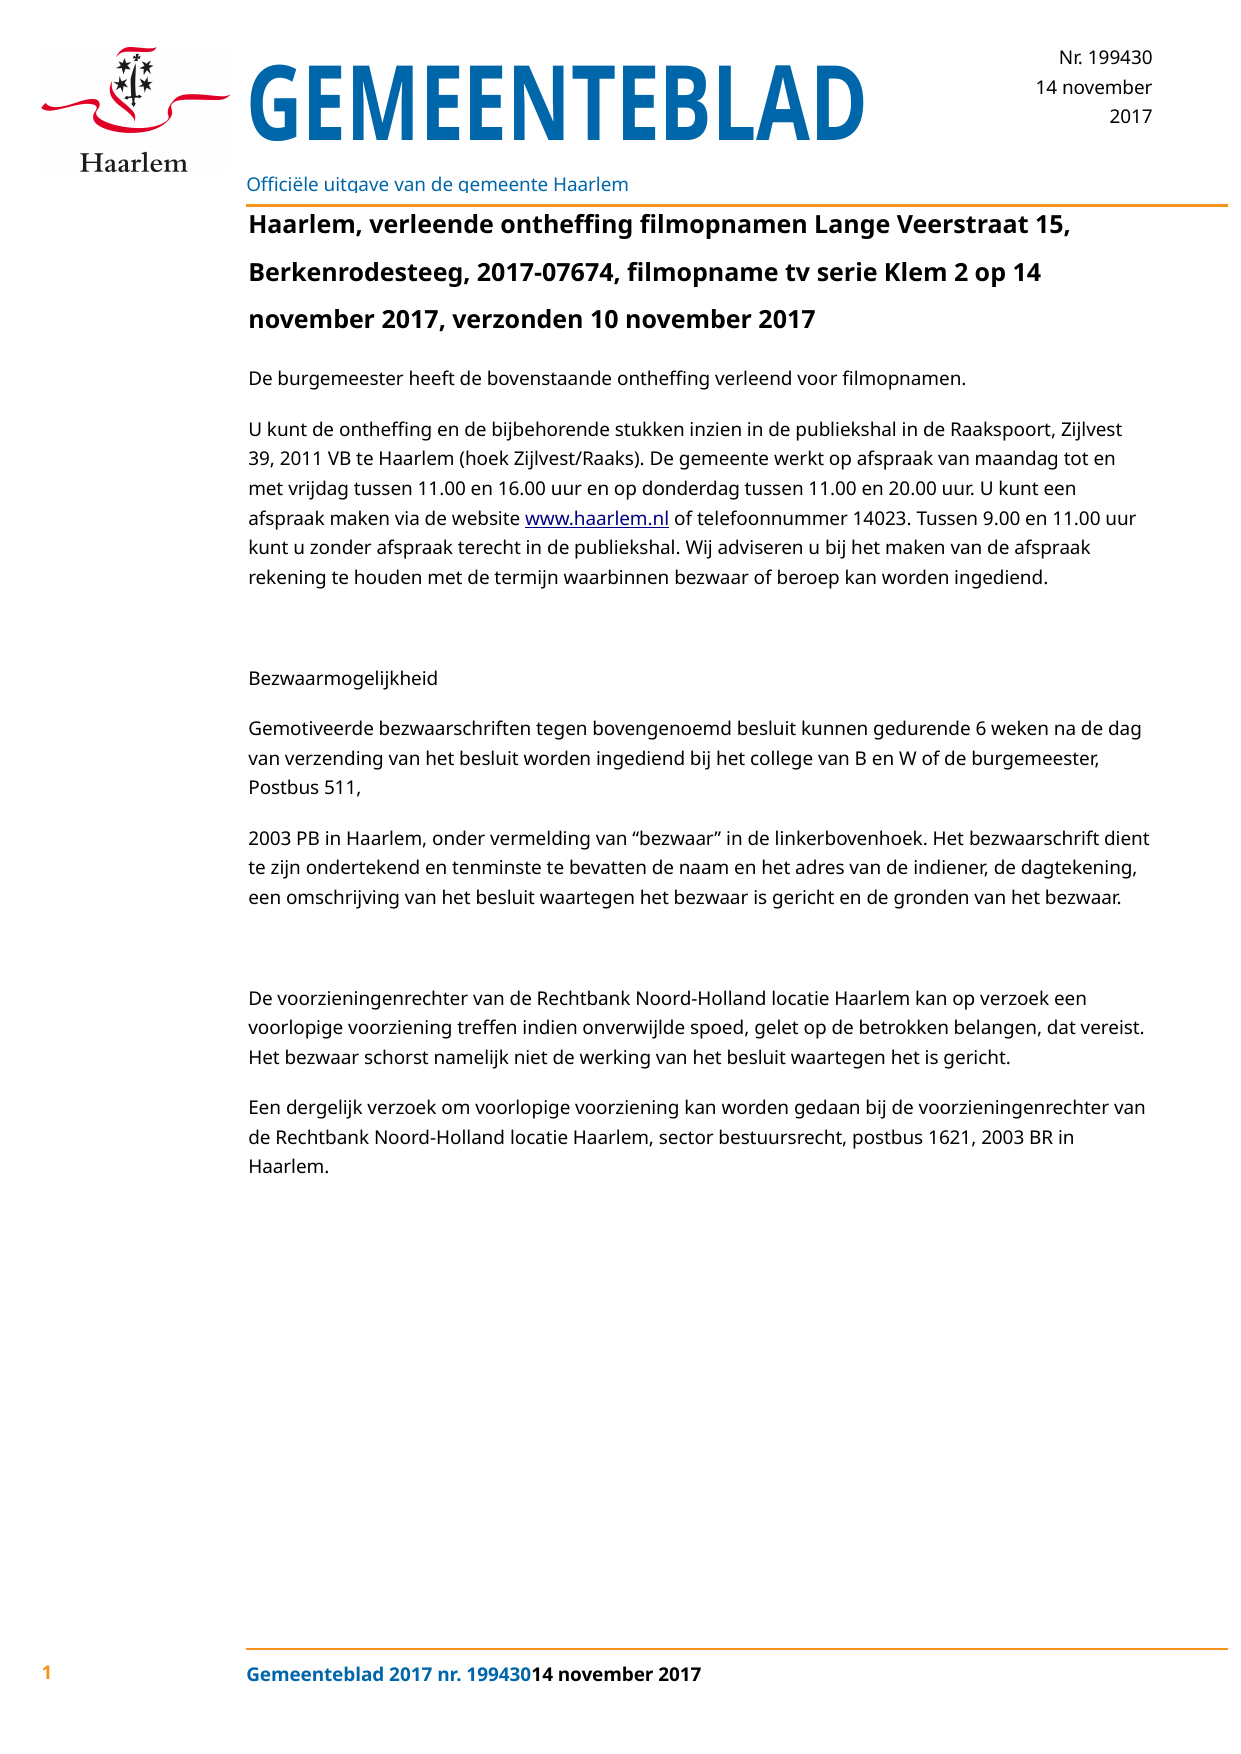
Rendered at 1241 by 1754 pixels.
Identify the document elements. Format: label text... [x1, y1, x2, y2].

text De burgemeester heeft de bovenstaande ontheffing verleend voor filmopnamen. [248, 366, 1152, 391]
text De voorzieningenrechter van de Rechtbank Noord-Holland locatie Haarlem kan op verzoek een voorlopige voorziening treffen indien onverwijlde spoed, gelet op de betrokken belangen, dat vereist. Het bezwaar schorst namelijk niet de werking van het besluit waartegen het is gericht. [248, 985, 1152, 1069]
text 2003 PB in Haarlem, onder vermelding van “bezwaar” in de linkerbovenhoek. Het bezwaarschrift dient te zijn ondertekend en tenminste te bevatten de naam en het adres van de indiener, de dagtekening, een omschrijving van het besluit waartegen het bezwaar is gericht en de gronden van het bezwaar. [248, 825, 1152, 909]
text Haarlem, verleende ontheffing filmopnamen Lange Veerstraat 15, Berkenrodesteeg, 2017-07674, filmopname tv serie Klem 2 op 14 november 2017, verzonden 10 november 2017 [248, 207, 1152, 336]
text U kunt de ontheffing en de bijbehorende stukken inzien in de publiekshal in de Raakspoort, Zijlvest 39, 2011 VB te Haarlem (hoek Zijlvest/Raaks). De gemeente werkt op afspraak van maandag tot en met vrijdag tussen 11.00 en 16.00 uur en op donderdag tussen 11.00 en 20.00 uur. U kunt een afspraak maken via de website www.haarlem.nl of telefoonnummer 14023. Tussen 9.00 en 11.00 uur kunt u zonder afspraak terecht in de publiekshal. Wij adviseren u bij het maken van de afspraak rekening te houden met de termijn waarbinnen bezwaar of beroep kan worden ingediend. [248, 416, 1152, 589]
picture [41, 47, 231, 172]
text Een dergelijk verzoek om voorlopige voorziening kan worden gedaan bij de voorzieningenrechter van de Rechtbank Noord-Holland locatie Haarlem, sector bestuursrecht, postbus 1621, 2003 BR in Haarlem. [248, 1094, 1152, 1179]
text Bezwaarmogelijkheid [248, 665, 1152, 690]
text Gemotiveerde bezwaarschriften tegen bovengenoemd besluit kunnen gedurende 6 weken na de dag van verzending van het besluit worden ingediend bij het college van B en W of de burgemeester, Postbus 511, [248, 715, 1152, 800]
